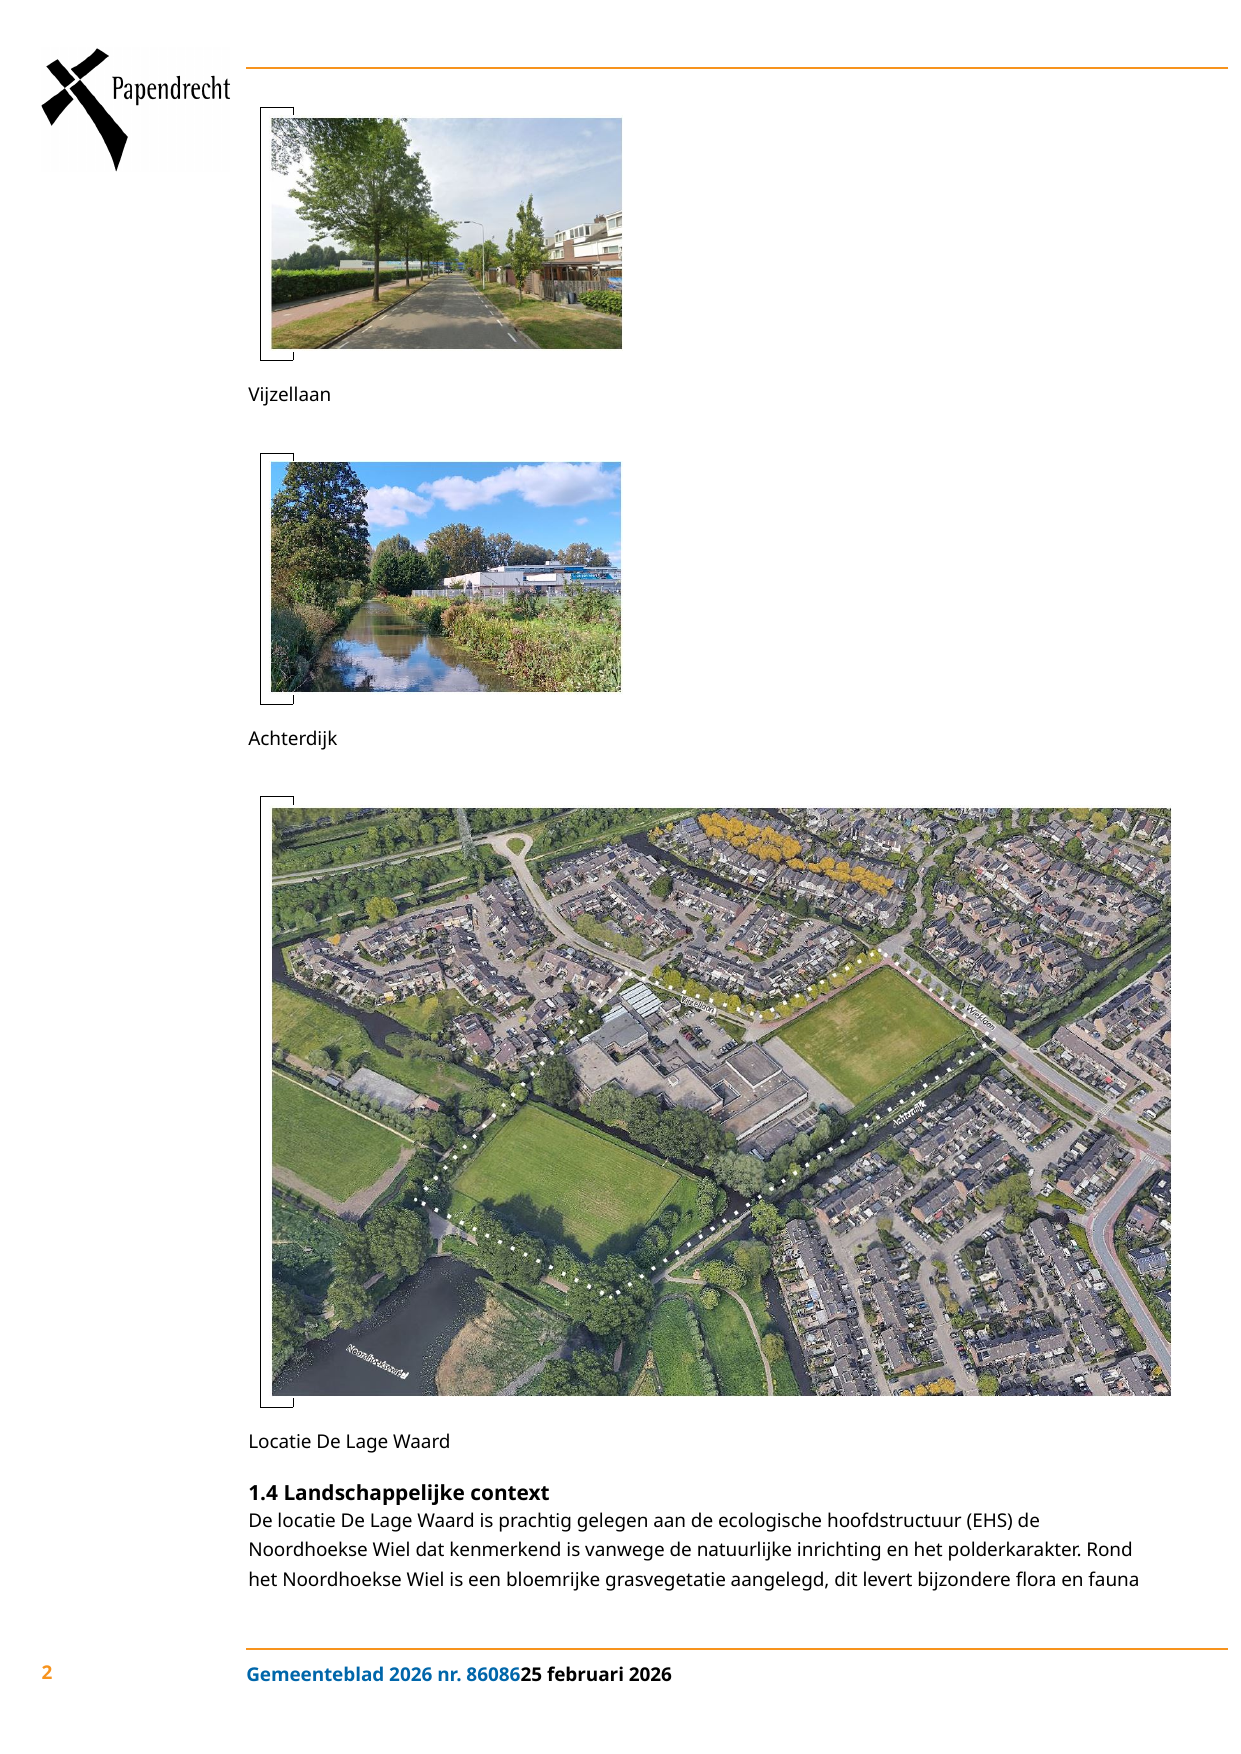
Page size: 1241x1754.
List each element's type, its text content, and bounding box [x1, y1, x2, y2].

text Achterdijk [248, 725, 1152, 751]
text Locatie De Lage Waard [248, 1428, 1152, 1454]
picture [268, 115, 624, 352]
text De locatie De Lage Waard is prachtig gelegen aan de ecologische hoofdstructuur (EHS) de Noordhoekse Wiel dat kenmerkend is vanwege de natuurlijke inrichting en het polderkarakter. Rond het Noordhoekse Wiel is een bloemrijke grasvegetatie aangelegd, dit levert bijzondere flora en fauna [248, 1507, 1152, 1592]
picture [41, 47, 231, 172]
text Vijzellaan [248, 382, 1152, 407]
picture [268, 805, 1173, 1398]
text 1.4 Landschappelijke context [248, 1478, 1152, 1507]
picture [268, 461, 624, 695]
